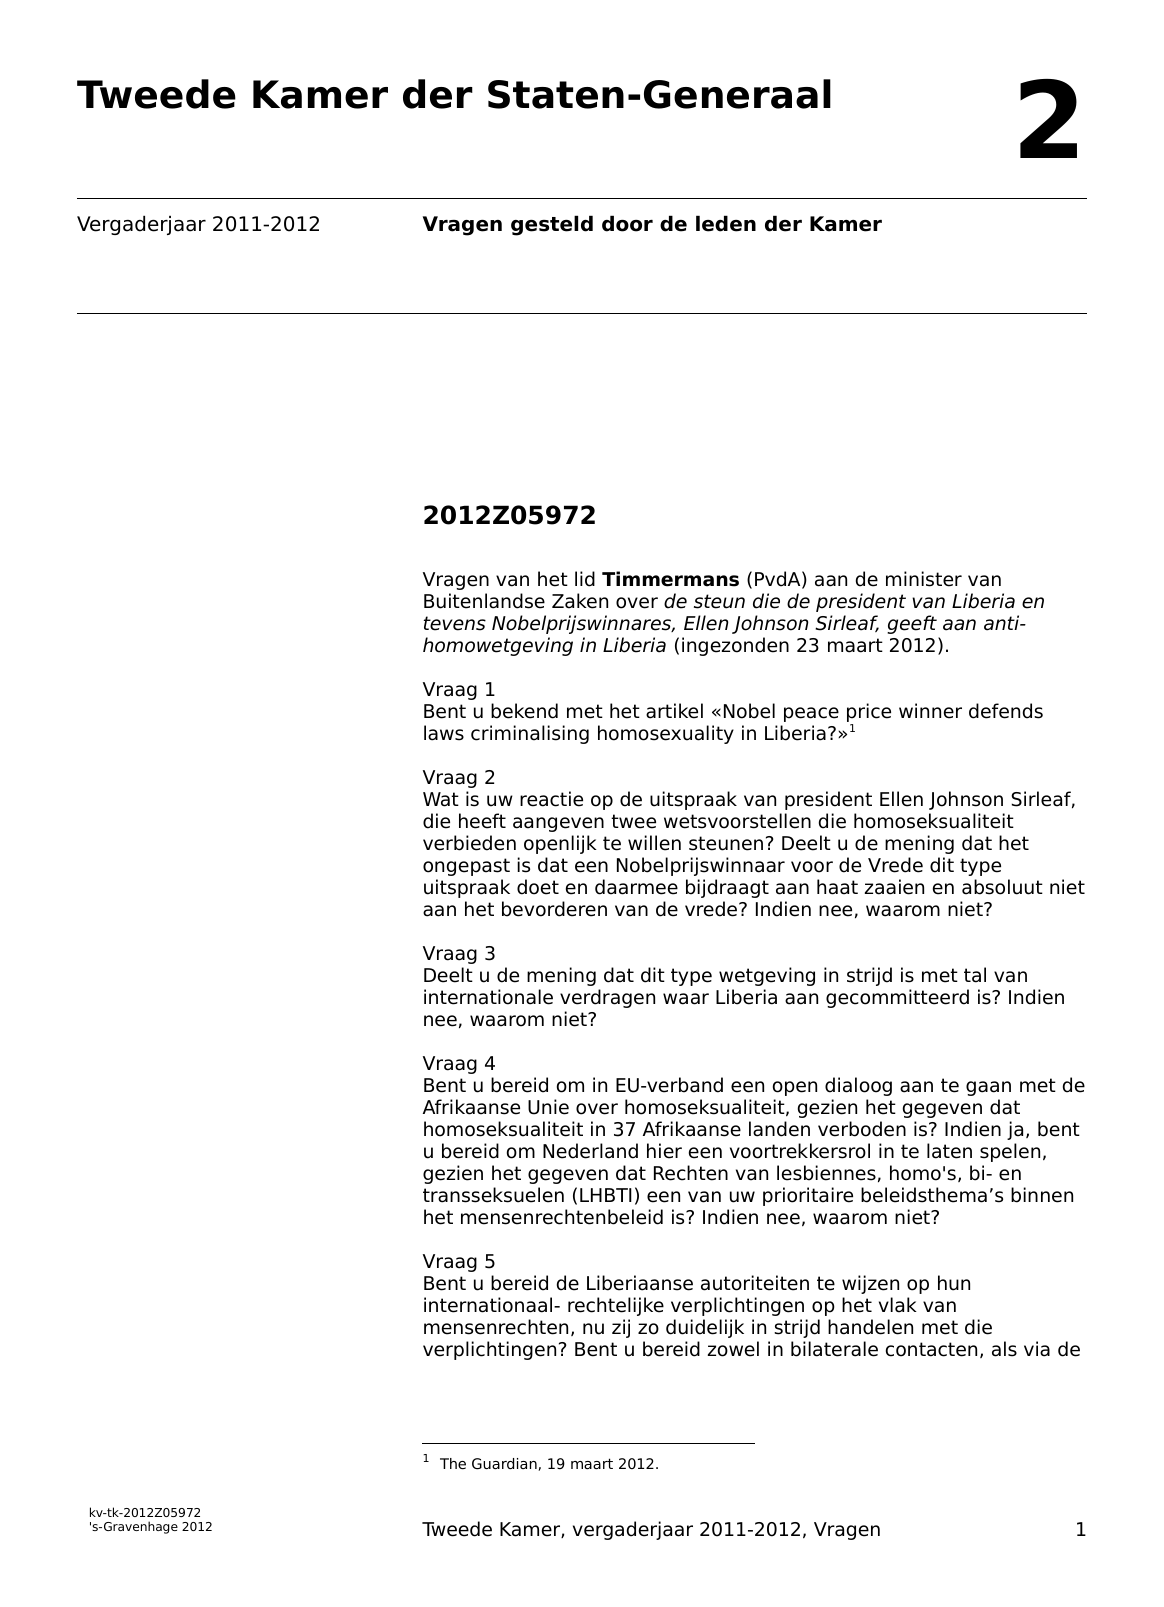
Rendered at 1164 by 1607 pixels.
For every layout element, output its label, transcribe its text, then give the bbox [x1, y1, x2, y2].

text Vraag 2 [422, 767, 1087, 789]
table_cell Vragen gesteld door de leden der Kamer [422, 199, 1087, 313]
text 2012Z05972 [422, 501, 1087, 531]
text kv-tk-2012Z05972 [88, 1506, 323, 1520]
text Bent u bereid om in EU-verband een open dialoog aan te gaan met de Afrikaanse Unie over homoseksualiteit, gezien het gegeven dat homoseksualiteit in 37 Afrikaanse landen verboden is? Indien ja, bent u bereid om Nederland hier een voortrekkersrol in te laten spelen, gezien het gegeven dat Rechten van lesbiennes, homo's, bi- en transseksuelen (LHBTI) een van uw prioritaire beleidsthema’s binnen het mensenrechtenbeleid is? Indien nee, waarom niet? [422, 1075, 1087, 1229]
table_header Tweede Kamer der Staten-Generaal [77, 59, 886, 198]
text Vraag 3 [422, 943, 1087, 965]
text Vraag 4 [422, 1053, 1087, 1075]
text Vraag 5 [422, 1251, 1087, 1273]
text 's-Gravenhage 2012 [88, 1520, 323, 1534]
table_cell Vergaderjaar 2011-2012 [77, 199, 422, 313]
text Wat is uw reactie op de uitspraak van president Ellen Johnson Sirleaf, die heeft aangeven twee wetsvoorstellen die homoseksualiteit verbieden openlijk te willen steunen? Deelt u de mening dat het ongepast is dat een Nobelprijswinnaar voor de Vrede dit type uitspraak doet en daarmee bijdraagt aan haat zaaien en absoluut niet aan het bevorderen van de vrede? Indien nee, waarom niet? [422, 789, 1087, 921]
text Vraag 1 [422, 679, 1087, 701]
table_header 2 [886, 59, 1087, 198]
text Bent u bereid de Liberiaanse autoriteiten te wijzen op hun internationaal- rechtelijke verplichtingen op het vlak van mensenrechten, nu zij zo duidelijk in strijd handelen met die verplichtingen? Bent u bereid zowel in bilaterale contacten, als via de [422, 1273, 1087, 1361]
text Vragen van het lid Timmermans (PvdA) aan de minister van Buitenlandse Zaken over de steun die de president van Liberia en tevens Nobelprijswinnares, Ellen Johnson Sirleaf, geeft aan anti-homowetgeving in Liberia (ingezonden 23 maart 2012). [422, 569, 1087, 657]
text The Guardian, 19 maart 2012. [422, 1452, 1087, 1474]
text Bent u bekend met het artikel «Nobel peace price winner defends laws criminalising homosexuality in Liberia?» [422, 701, 1087, 745]
text Deelt u de mening dat dit type wetgeving in strijd is met tal van internationale verdragen waar Liberia aan gecommitteerd is? Indien nee, waarom niet? [422, 965, 1087, 1031]
